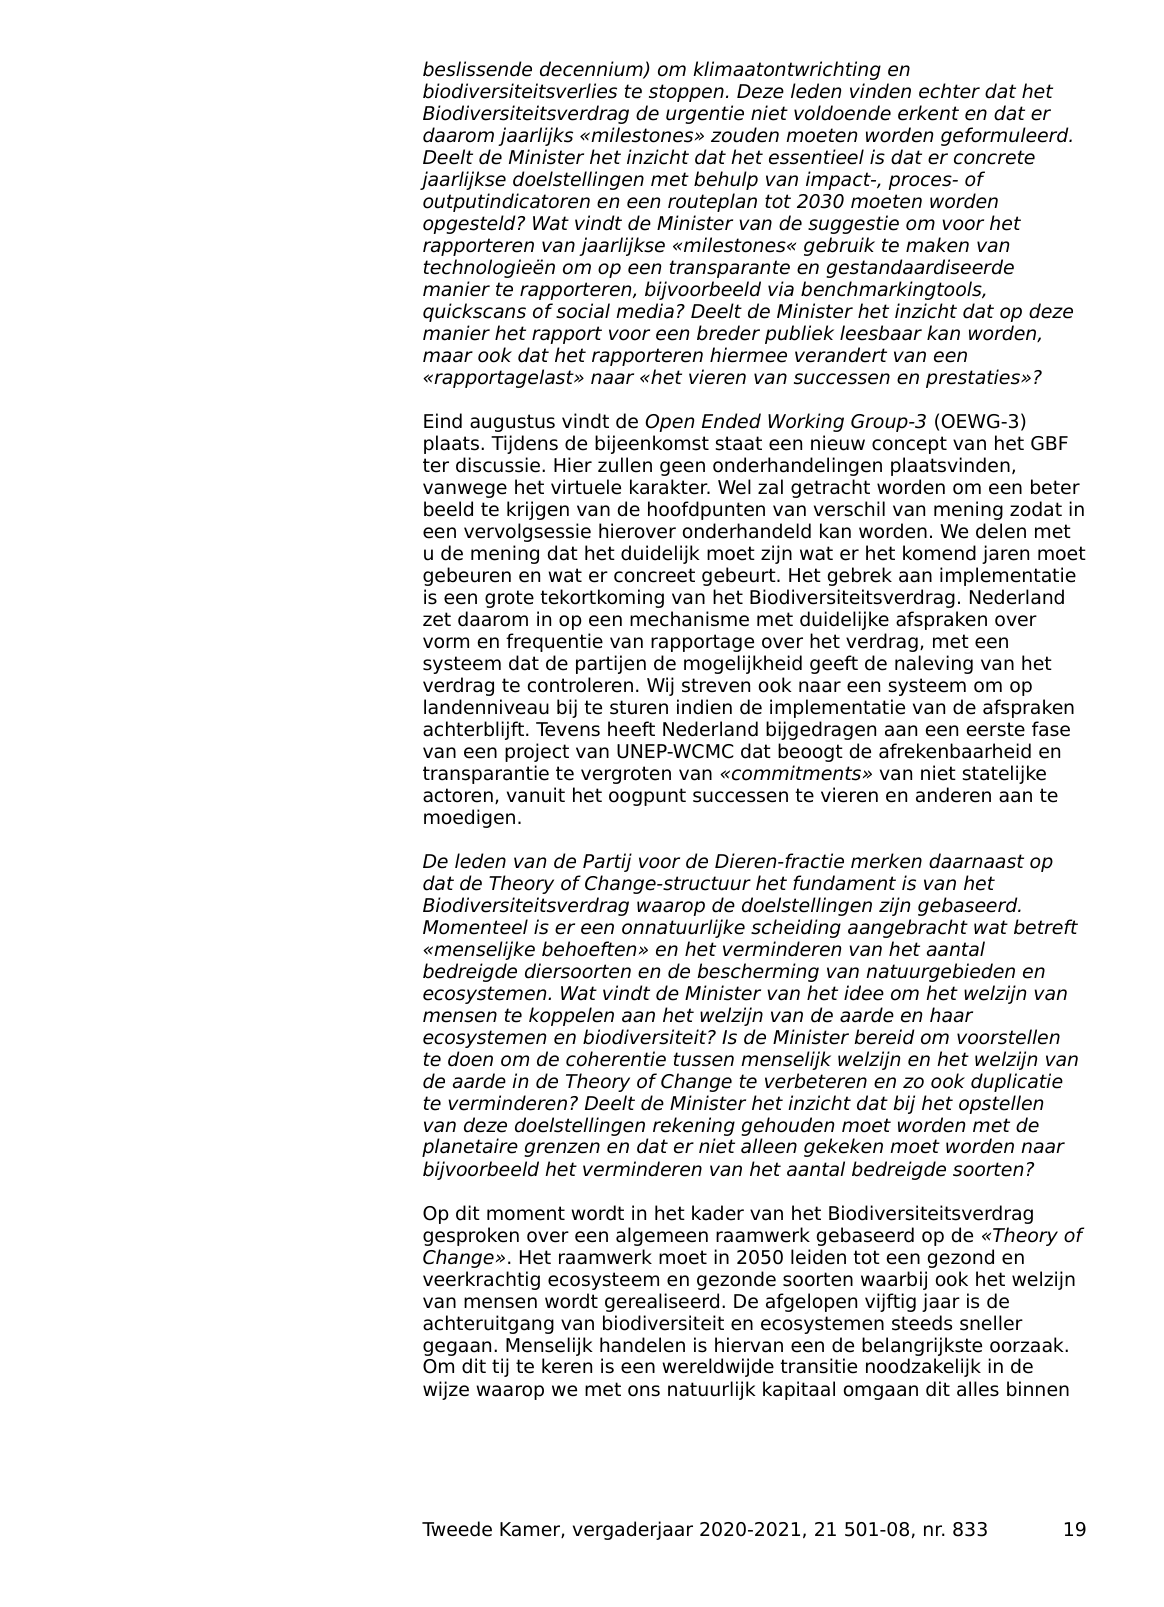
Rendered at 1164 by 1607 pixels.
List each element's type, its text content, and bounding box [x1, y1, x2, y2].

text beslissende decennium) om klimaatontwrichting en biodiversiteitsverlies te stoppen. Deze leden vinden echter dat het Biodiversiteitsverdrag de urgentie niet voldoende erkent en dat er daarom jaarlijks «milestones» zouden moeten worden geformuleerd. Deelt de Minister het inzicht dat het essentieel is dat er concrete jaarlijkse doelstellingen met behulp van impact-, proces- of outputindicatoren en een routeplan tot 2030 moeten worden opgesteld? Wat vindt de Minister van de suggestie om voor het rapporteren van jaarlijkse «milestones« gebruik te maken van technologieën om op een transparante en gestandaardiseerde manier te rapporteren, bijvoorbeeld via benchmarkingtools, quickscans of social media? Deelt de Minister het inzicht dat op deze manier het rapport voor een breder publiek leesbaar kan worden, maar ook dat het rapporteren hiermee verandert van een «rapportagelast» naar «het vieren van successen en prestaties»? [422, 59, 1087, 389]
text Eind augustus vindt de Open Ended Working Group-3 (OEWG-3) plaats. Tijdens de bijeenkomst staat een nieuw concept van het GBF ter discussie. Hier zullen geen onderhandelingen plaatsvinden, vanwege het virtuele karakter. Wel zal getracht worden om een beter beeld te krijgen van de hoofdpunten van verschil van mening zodat in een vervolgsessie hierover onderhandeld kan worden. We delen met u de mening dat het duidelijk moet zijn wat er het komend jaren moet gebeuren en wat er concreet gebeurt. Het gebrek aan implementatie is een grote tekortkoming van het Biodiversiteitsverdrag. Nederland zet daarom in op een mechanisme met duidelijke afspraken over vorm en frequentie van rapportage over het verdrag, met een systeem dat de partijen de mogelijkheid geeft de naleving van het verdrag te controleren. Wij streven ook naar een systeem om op landenniveau bij te sturen indien de implementatie van de afspraken achterblijft. Tevens heeft Nederland bijgedragen aan een eerste fase van een project van UNEP-WCMC dat beoogt de afrekenbaarheid en transparantie te vergroten van «commitments» van niet statelijke actoren, vanuit het oogpunt successen te vieren en anderen aan te moedigen. [422, 411, 1087, 828]
text De leden van de Partij voor de Dieren-fractie merken daarnaast op dat de Theory of Change-structuur het fundament is van het Biodiversiteitsverdrag waarop de doelstellingen zijn gebaseerd. Momenteel is er een onnatuurlijke scheiding aangebracht wat betreft «menselijke behoeften» en het verminderen van het aantal bedreigde diersoorten en de bescherming van natuurgebieden en ecosystemen. Wat vindt de Minister van het idee om het welzijn van mensen te koppelen aan het welzijn van de aarde en haar ecosystemen en biodiversiteit? Is de Minister bereid om voorstellen te doen om de coherentie tussen menselijk welzijn en het welzijn van de aarde in de Theory of Change te verbeteren en zo ook duplicatie te verminderen? Deelt de Minister het inzicht dat bij het opstellen van deze doelstellingen rekening gehouden moet worden met de planetaire grenzen en dat er niet alleen gekeken moet worden naar bijvoorbeeld het verminderen van het aantal bedreigde soorten? [422, 851, 1087, 1180]
text Op dit moment wordt in het kader van het Biodiversiteitsverdrag gesproken over een algemeen raamwerk gebaseerd op de «Theory of Change». Het raamwerk moet in 2050 leiden tot een gezond en veerkrachtig ecosysteem en gezonde soorten waarbij ook het welzijn van mensen wordt gerealiseerd. De afgelopen vijftig jaar is de achteruitgang van biodiversiteit en ecosystemen steeds sneller gegaan. Menselijk handelen is hiervan een de belangrijkste oorzaak. Om dit tij te keren is een wereldwijde transitie noodzakelijk in de wijze waarop we met ons natuurlijk kapitaal omgaan dit alles binnen [422, 1203, 1087, 1400]
